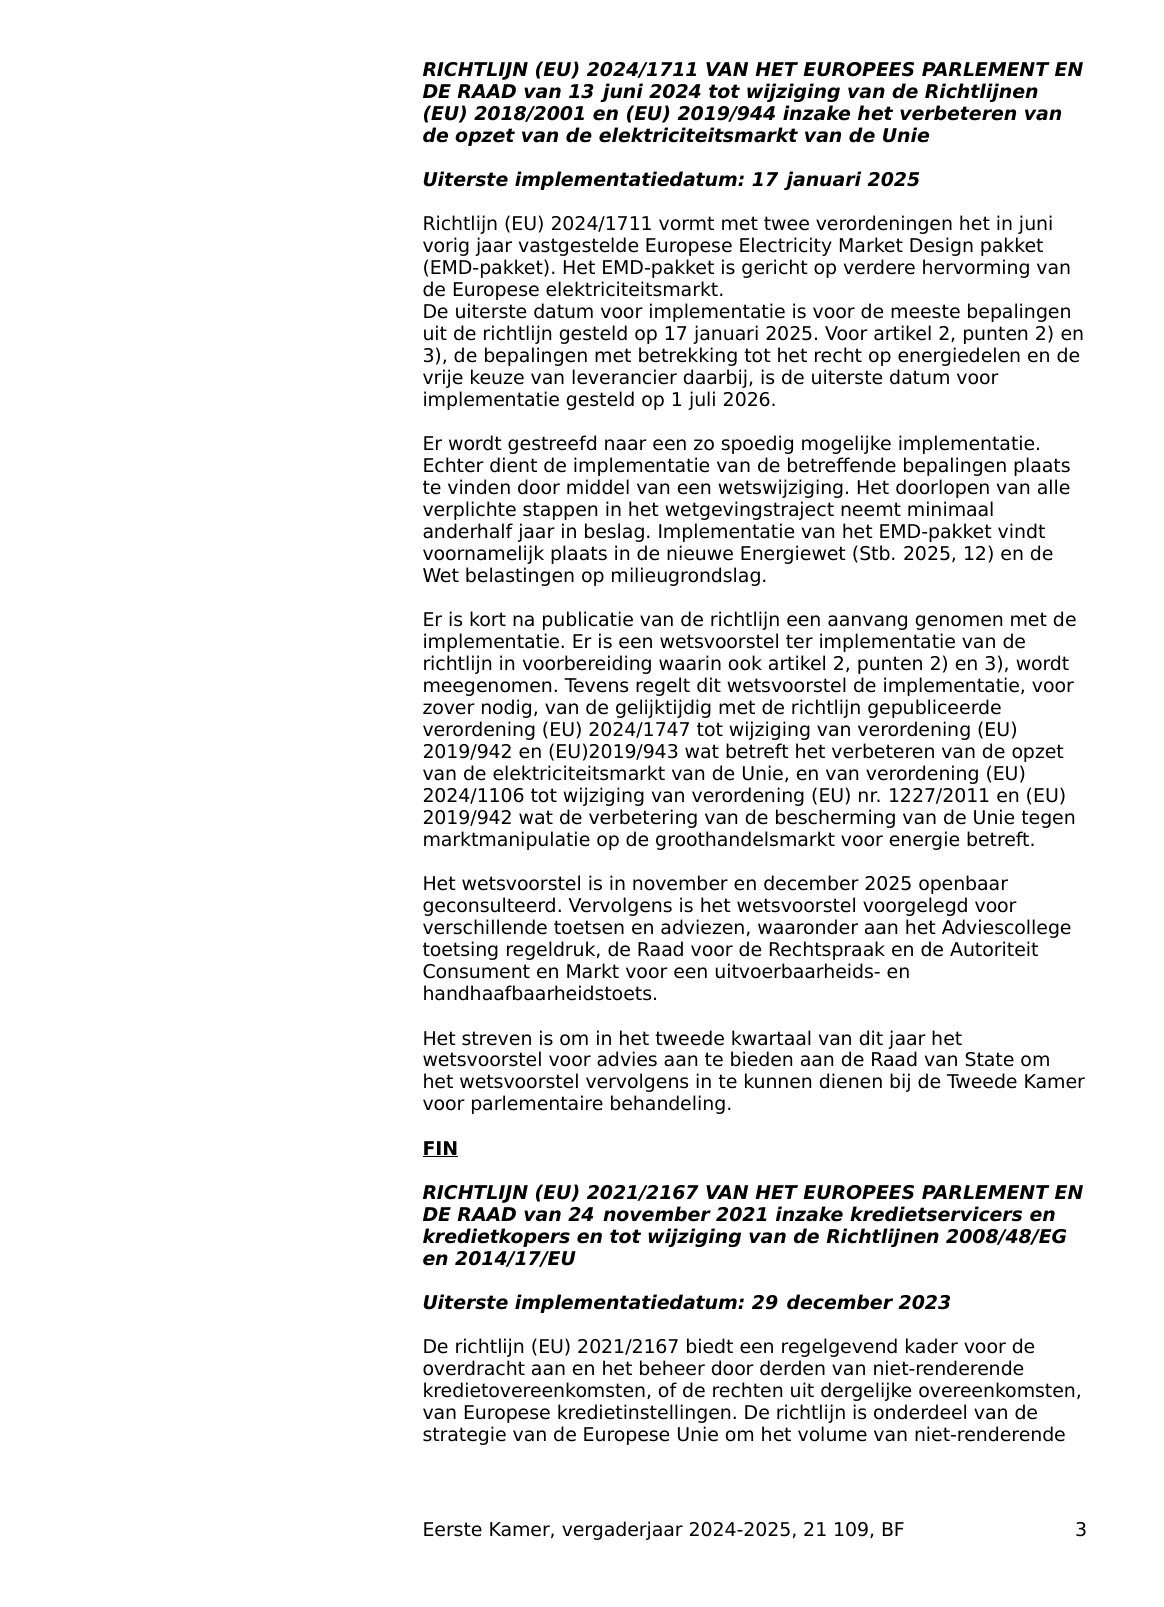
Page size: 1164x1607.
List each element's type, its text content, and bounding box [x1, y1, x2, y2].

text Er is kort na publicatie van de richtlijn een aanvang genomen met de implementatie. Er is een wetsvoorstel ter implementatie van de richtlijn in voorbereiding waarin ook artikel 2, punten 2) en 3), wordt meegenomen. Tevens regelt dit wetsvoorstel de implementatie, voor zover nodig, van de gelijktijdig met de richtlijn gepubliceerde verordening (EU) 2024/1747 tot wijziging van verordening (EU) 2019/942 en (EU)2019/943 wat betreft het verbeteren van de opzet van de elektriciteitsmarkt van de Unie, en van verordening (EU) 2024/1106 tot wijziging van verordening (EU) nr. 1227/2011 en (EU) 2019/942 wat de verbetering van de bescherming van de Unie tegen marktmanipulatie op de groothandelsmarkt voor energie betreft. [422, 609, 1087, 851]
text De richtlijn (EU) 2021/2167 biedt een regelgevend kader voor de overdracht aan en het beheer door derden van niet-renderende kredietovereenkomsten, of de rechten uit dergelijke overeenkomsten, van Europese kredietinstellingen. De richtlijn is onderdeel van de strategie van de Europese Unie om het volume van niet-renderende [422, 1336, 1087, 1446]
subtitle Uiterste implementatiedatum: 17 januari 2025 [422, 169, 1087, 191]
text Er wordt gestreefd naar een zo spoedig mogelijke implementatie. Echter dient de implementatie van de betreffende bepalingen plaats te vinden door middel van een wetswijziging. Het doorlopen van alle verplichte stappen in het wetgevingstraject neemt minimaal anderhalf jaar in beslag. Implementatie van het EMD-pakket vindt voornamelijk plaats in de nieuwe Energiewet (Stb. 2025, 12) en de Wet belastingen op milieugrondslag. [422, 433, 1087, 587]
text Richtlijn (EU) 2024/1711 vormt met twee verordeningen het in juni vorig jaar vastgestelde Europese Electricity Market Design pakket (EMD-pakket). Het EMD-pakket is gericht op verdere hervorming van de Europese elektriciteitsmarkt. [422, 213, 1087, 301]
text Het wetsvoorstel is in november en december 2025 openbaar geconsulteerd. Vervolgens is het wetsvoorstel voorgelegd voor verschillende toetsen en adviezen, waaronder aan het Adviescollege toetsing regeldruk, de Raad voor de Rechtspraak en de Autoriteit Consument en Markt voor een uitvoerbaarheids- en handhaafbaarheidstoets. [422, 873, 1087, 1005]
text De uiterste datum voor implementatie is voor de meeste bepalingen uit de richtlijn gesteld op 17 januari 2025. Voor artikel 2, punten 2) en 3), de bepalingen met betrekking tot het recht op energiedelen en de vrije keuze van leverancier daarbij, is de uiterste datum voor implementatie gesteld op 1 juli 2026. [422, 301, 1087, 411]
subtitle RICHTLIJN (EU) 2021/2167 VAN HET EUROPEES PARLEMENT EN DE RAAD van 24 november 2021 inzake kredietservicers en kredietkopers en tot wijziging van de Richtlijnen 2008/48/EG en 2014/17/EU [422, 1182, 1087, 1269]
subtitle Uiterste implementatiedatum: 29 december 2023 [422, 1292, 1087, 1314]
subtitle RICHTLIJN (EU) 2024/1711 VAN HET EUROPEES PARLEMENT EN DE RAAD van 13 juni 2024 tot wijziging van de Richtlijnen (EU) 2018/2001 en (EU) 2019/944 inzake het verbeteren van de opzet van de elektriciteitsmarkt van de Unie [422, 59, 1087, 147]
subtitle FIN [422, 1137, 1087, 1159]
text Het streven is om in het tweede kwartaal van dit jaar het wetsvoorstel voor advies aan te bieden aan de Raad van State om het wetsvoorstel vervolgens in te kunnen dienen bij de Tweede Kamer voor parlementaire behandeling. [422, 1027, 1087, 1115]
